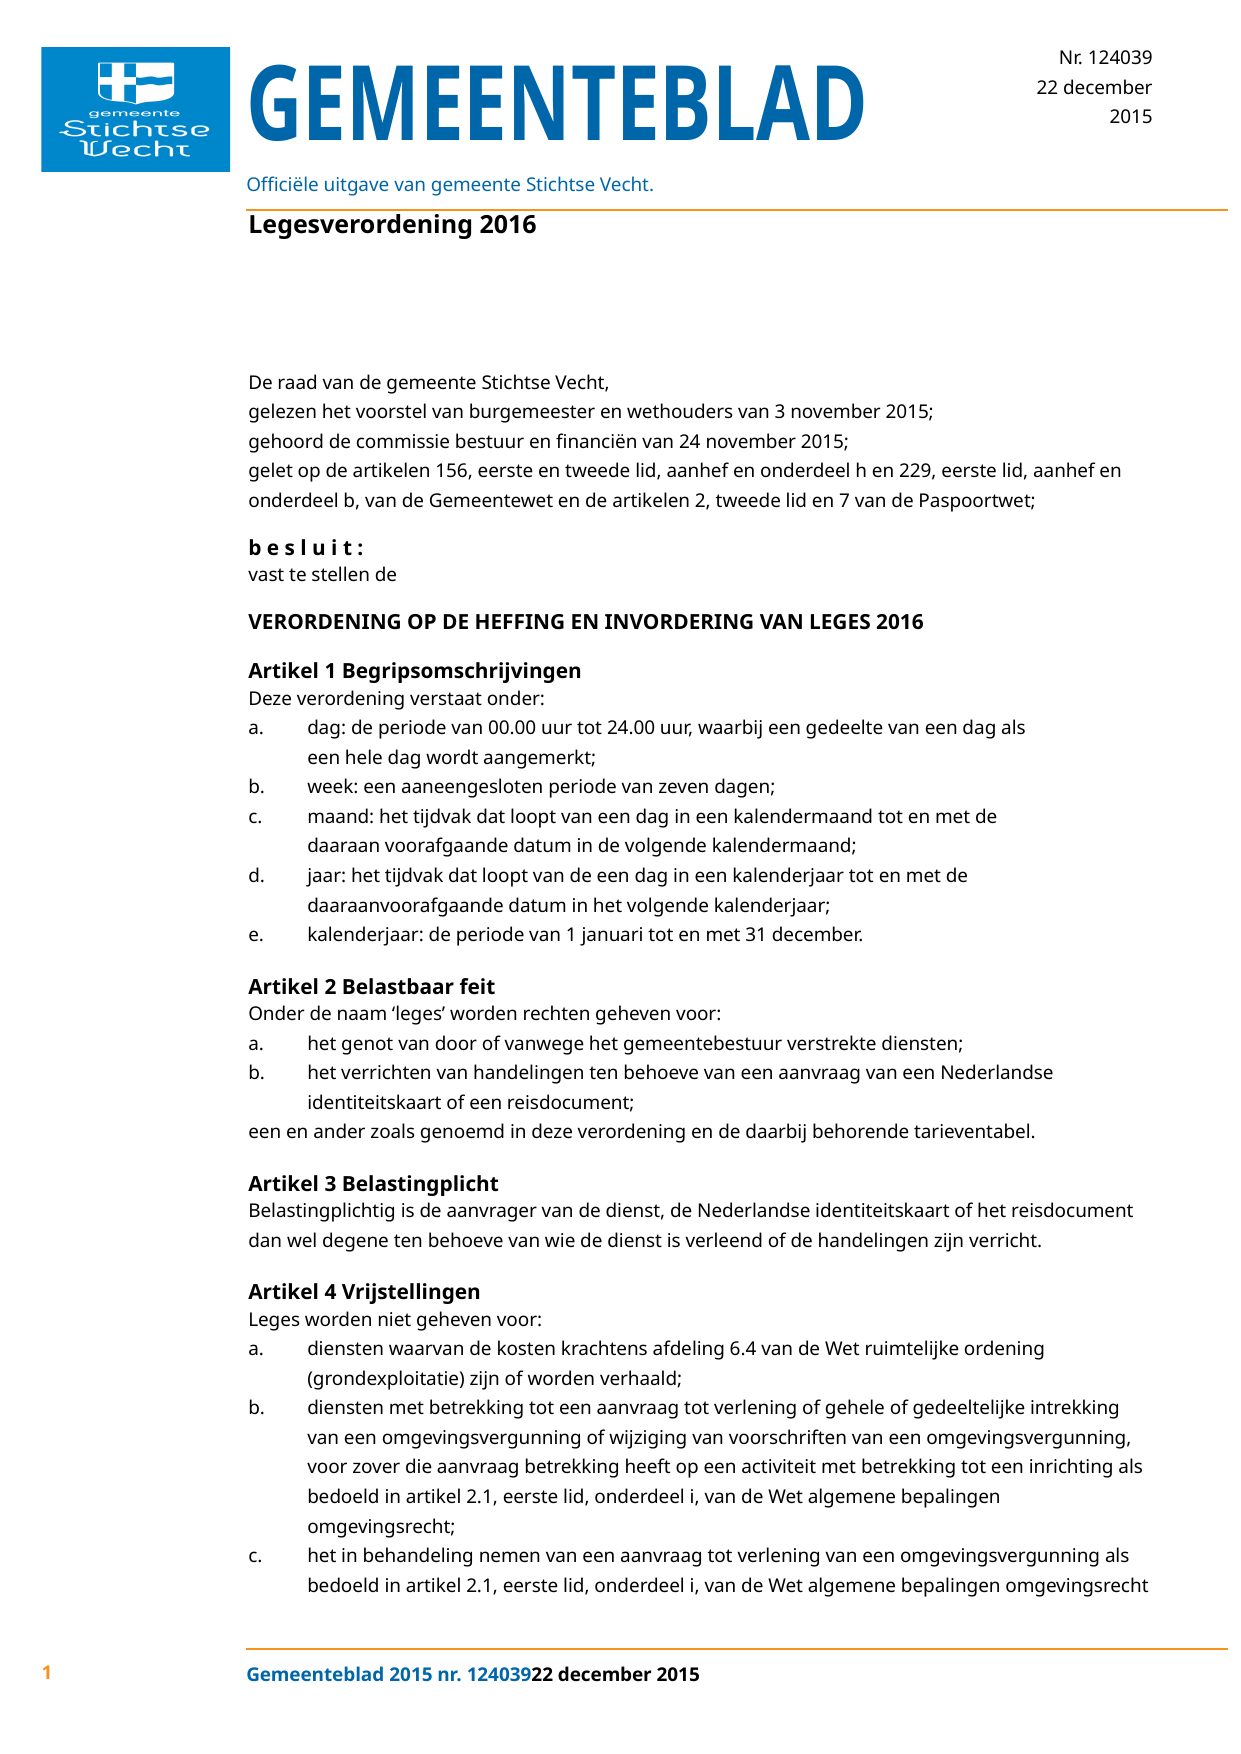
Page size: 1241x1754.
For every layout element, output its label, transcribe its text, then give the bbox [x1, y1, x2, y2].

list week: een aaneengesloten periode van zeven dagen; [248, 773, 1152, 799]
text Legesverordening 2016 [248, 211, 1152, 241]
text VERORDENING OP DE HEFFING EN INVORDERING VAN LEGES 2016 [248, 607, 1152, 635]
list maand: het tijdvak dat loopt van een dag in een kalendermaand tot en met de [248, 803, 1152, 829]
list jaar: het tijdvak dat loopt van de een dag in een kalenderjaar tot en met de [248, 862, 1152, 888]
list het verrichten van handelingen ten behoeve van een aanvraag van een Nederlandse [248, 1059, 1152, 1085]
list het in behandeling nemen van een aanvraag tot verlening van een omgevingsvergunning als bedoeld in artikel 2.1, eerste lid, onderdeel i, van de Wet algemene bepalingen omgevingsrecht [248, 1542, 1152, 1598]
text Artikel 1 Begripsomschrijvingen [248, 656, 1152, 685]
list identiteitskaart of een reisdocument; [248, 1089, 1152, 1115]
text gehoord de commissie bestuur en financiën van 24 november 2015; [248, 428, 1152, 454]
text een en ander zoals genoemd in deze verordening en de daarbij behorende tarieventabel. [248, 1118, 1152, 1144]
text b e s l u i t : [248, 533, 1152, 561]
list het genot van door of vanwege het gemeentebestuur verstrekte diensten; [248, 1030, 1152, 1056]
text Onder de naam ‘leges’ worden rechten geheven voor: [248, 1000, 1152, 1026]
text gelezen het voorstel van burgemeester en wethouders van 3 november 2015; [248, 398, 1152, 424]
text Artikel 2 Belastbaar feit [248, 972, 1152, 1000]
text De raad van de gemeente Stichtse Vecht, [248, 369, 1152, 395]
text Deze verordening verstaat onder: [248, 685, 1152, 710]
text Artikel 4 Vrijstellingen [248, 1277, 1152, 1306]
picture [137, 63, 174, 103]
text Belastingplichtig is de aanvrager van de dienst, de Nederlandse identiteitskaart of het reisdocument dan wel degene ten behoeve van wie de dienst is verleend of de handelingen zijn verricht. [248, 1197, 1152, 1253]
list daaraan voorafgaande datum in de volgende kalendermaand; [248, 833, 1152, 858]
text gelet op de artikelen 156, eerste en tweede lid, aanhef en onderdeel h en 229, eerste lid, aanhef en onderdeel b, van de Gemeentewet en de artikelen 2, tweede lid en 7 van de Paspoortwet; [248, 458, 1152, 513]
list een hele dag wordt aangemerkt; [248, 744, 1152, 769]
list dag: de periode van 00.00 uur tot 24.00 uur, waarbij een gedeelte van een dag als [248, 714, 1152, 740]
text Artikel 3 Belastingplicht [248, 1169, 1152, 1197]
text Leges worden niet geheven voor: [248, 1306, 1152, 1332]
list kalenderjaar: de periode van 1 januari tot en met 31 december. [248, 921, 1152, 947]
list diensten waarvan de kosten krachtens afdeling 6.4 van de Wet ruimtelijke ordening (grondexploitatie) zijn of worden verhaald; [248, 1335, 1152, 1391]
list diensten met betrekking tot een aanvraag tot verlening of gehele of gedeeltelijke intrekking van een omgevingsvergunning of wijziging van voorschriften van een omgevingsvergunning, voor zover die aanvraag betrekking heeft op een activiteit met betrekking tot een inrichting als bedoeld in artikel 2.1, eerste lid, onderdeel i, van de Wet algemene bepalingen omgevingsrecht; [248, 1394, 1152, 1539]
list daaraanvoorafgaande datum in het volgende kalenderjaar; [248, 892, 1152, 917]
text vast te stellen de [248, 561, 1152, 587]
picture [99, 63, 135, 101]
